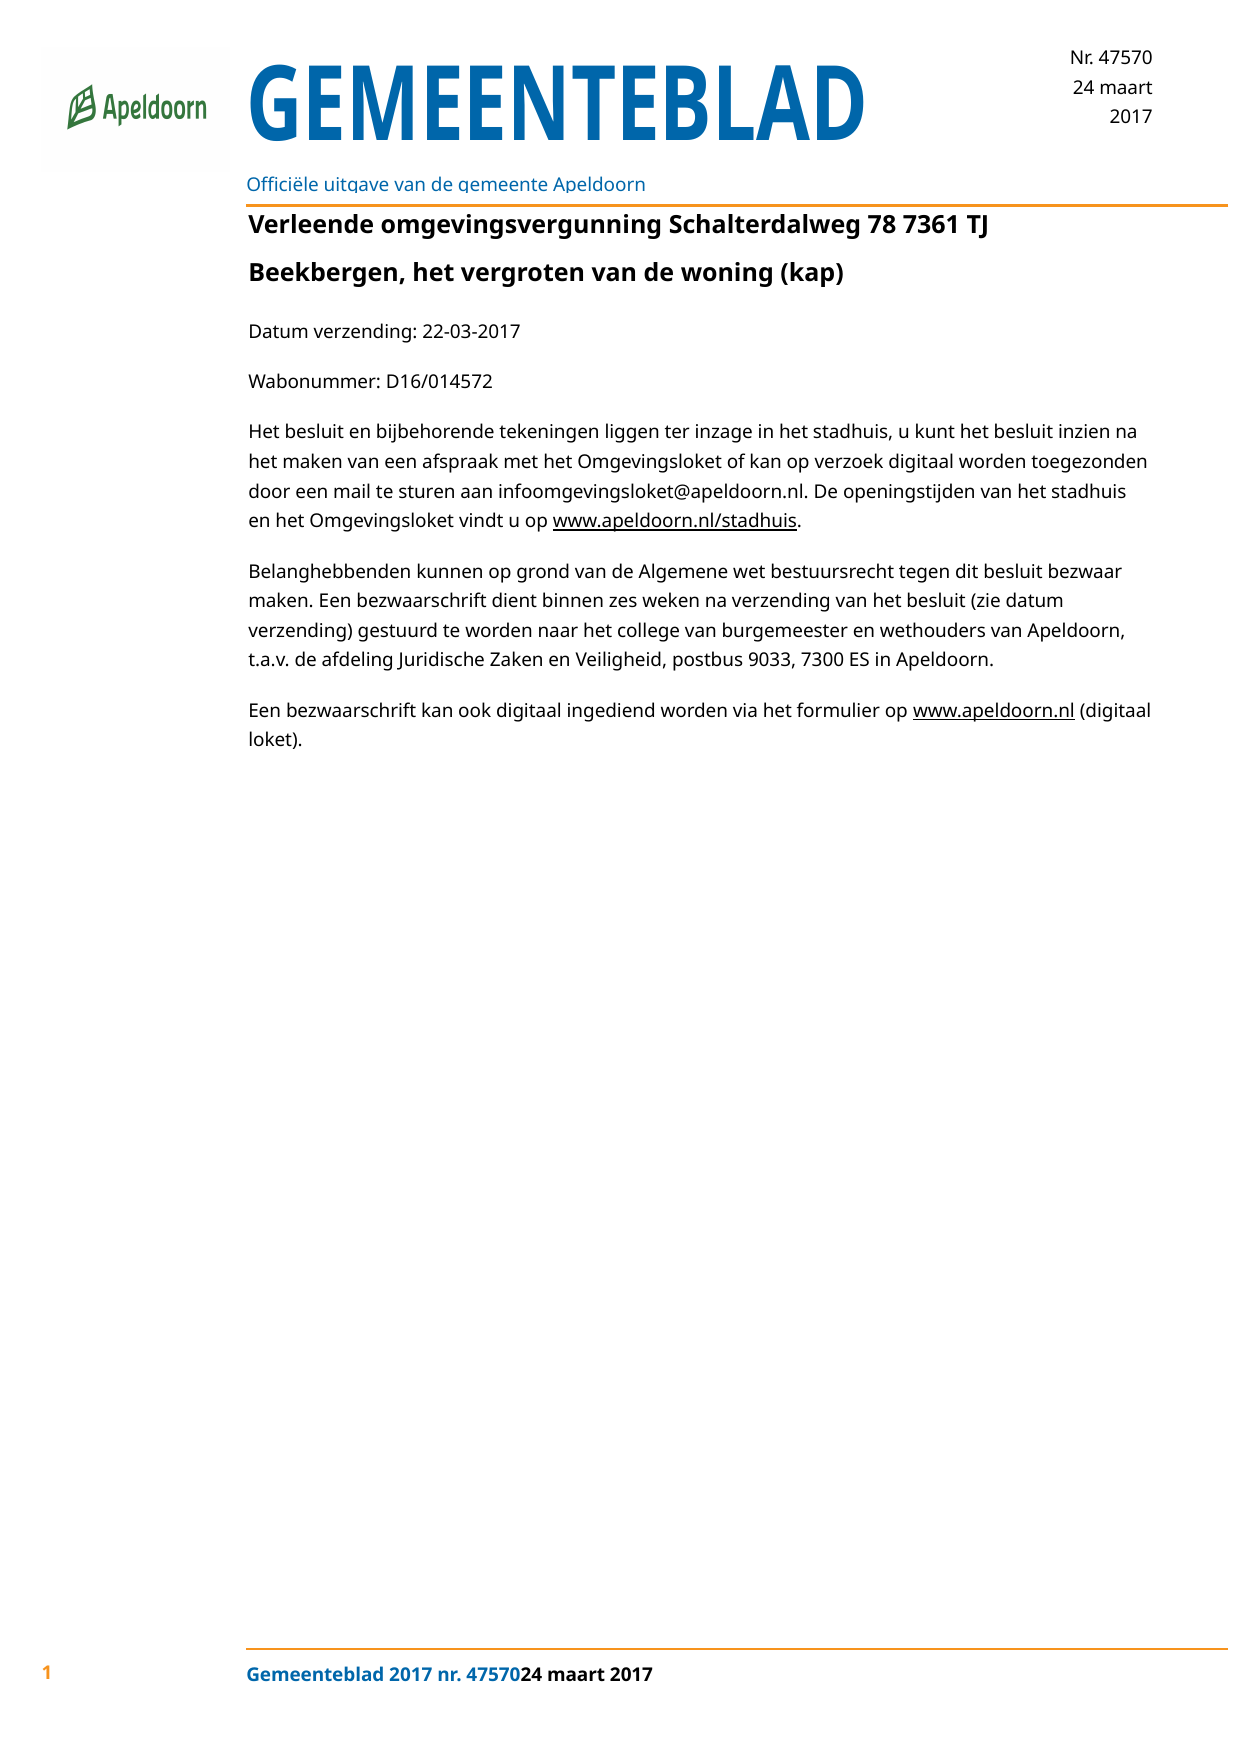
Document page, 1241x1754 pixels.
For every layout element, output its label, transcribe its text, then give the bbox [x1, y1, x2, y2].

text Belanghebbenden kunnen op grond van de Algemene wet bestuursrecht tegen dit besluit bezwaar maken. Een bezwaarschrift dient binnen zes weken na verzending van het besluit (zie datum verzending) gestuurd te worden naar het college van burgemeester en wethouders van Apeldoorn, t.a.v. de afdeling Juridische Zaken en Veiligheid, postbus 9033, 7300 ES in Apeldoorn. [248, 558, 1152, 672]
text Een bezwaarschrift kan ook digitaal ingediend worden via het formulier op www.apeldoorn.nl (digitaal loket). [248, 697, 1152, 752]
text Verleende omgevingsvergunning Schalterdalweg 78 7361 TJ Beekbergen, het vergroten van de woning (kap) [248, 207, 1152, 288]
text Het besluit en bijbehorende tekeningen liggen ter inzage in het stadhuis, u kunt het besluit inzien na het maken van een afspraak met het Omgevingsloket of kan op verzoek digitaal worden toegezonden door een mail te sturen aan infoomgevingsloket@apeldoorn.nl. De openingstijden van het stadhuis en het Omgevingsloket vindt u op www.apeldoorn.nl/stadhuis. [248, 419, 1152, 533]
text Wabonummer: D16/014572 [248, 368, 1152, 394]
picture [41, 47, 231, 172]
text Datum verzending: 22-03-2017 [248, 318, 1152, 344]
